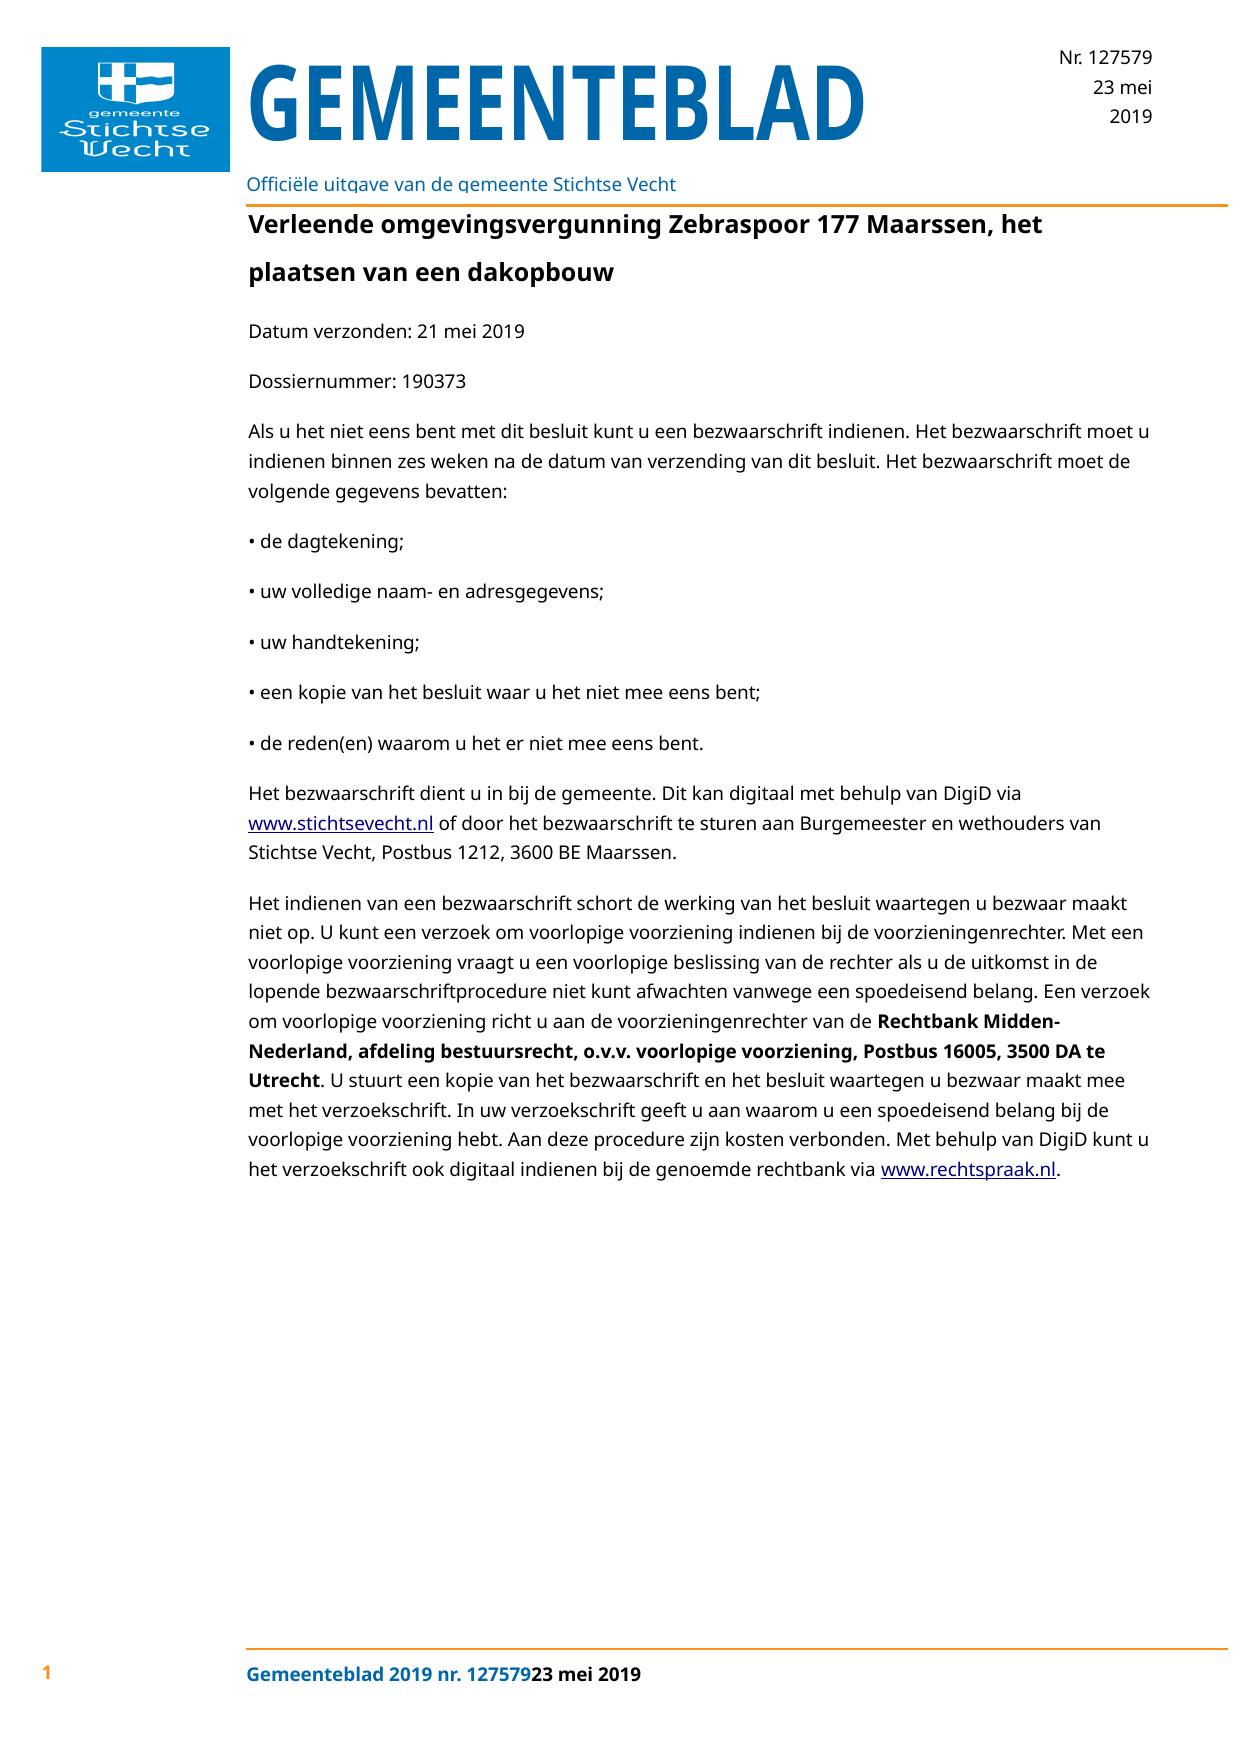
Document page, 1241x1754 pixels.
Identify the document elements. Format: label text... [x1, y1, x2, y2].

text • uw volledige naam- en adresgegevens; [248, 579, 1152, 604]
text • de reden(en) waarom u het er niet mee eens bent. [248, 730, 1152, 756]
text • uw handtekening; [248, 629, 1152, 655]
text • de dagtekening; [248, 528, 1152, 554]
text Verleende omgevingsvergunning Zebraspoor 177 Maarssen, het plaatsen van een dakopbouw [248, 207, 1152, 288]
text Het bezwaarschrift dient u in bij de gemeente. Dit kan digitaal met behulp van DigiD via www.stichtsevecht.nl of door het bezwaarschrift te sturen aan Burgemeester en wethouders van Stichtse Vecht, Postbus 1212, 3600 BE Maarssen. [248, 780, 1152, 865]
text Het indienen van een bezwaarschrift schort de werking van het besluit waartegen u bezwaar maakt niet op. U kunt een verzoek om voorlopige voorziening indienen bij de voorzieningenrechter. Met een voorlopige voorziening vraagt u een voorlopige beslissing van de rechter als u de uitkomst in de lopende bezwaarschriftprocedure niet kunt afwachten vanwege een spoedeisend belang. Een verzoek om voorlopige voorziening richt u aan de voorzieningenrechter van de Rechtbank Midden-Nederland, afdeling bestuursrecht, o.v.v. voorlopige voorziening, Postbus 16005, 3500 DA te Utrecht. U stuurt een kopie van het bezwaarschrift en het besluit waartegen u bezwaar maakt mee met het verzoekschrift. In uw verzoekschrift geeft u aan waarom u een spoedeisend belang bij de voorlopige voorziening hebt. Aan deze procedure zijn kosten verbonden. Met behulp van DigiD kunt u het verzoekschrift ook digitaal indienen bij de genoemde rechtbank via www.rechtspraak.nl. [248, 890, 1152, 1182]
picture [137, 63, 174, 103]
text Datum verzonden: 21 mei 2019 [248, 318, 1152, 344]
text Dossiernummer: 190373 [248, 368, 1152, 394]
text Als u het niet eens bent met dit besluit kunt u een bezwaarschrift indienen. Het bezwaarschrift moet u indienen binnen zes weken na de datum van verzending van dit besluit. Het bezwaarschrift moet de volgende gegevens bevatten: [248, 419, 1152, 504]
picture [99, 63, 135, 101]
text • een kopie van het besluit waar u het niet mee eens bent; [248, 679, 1152, 705]
